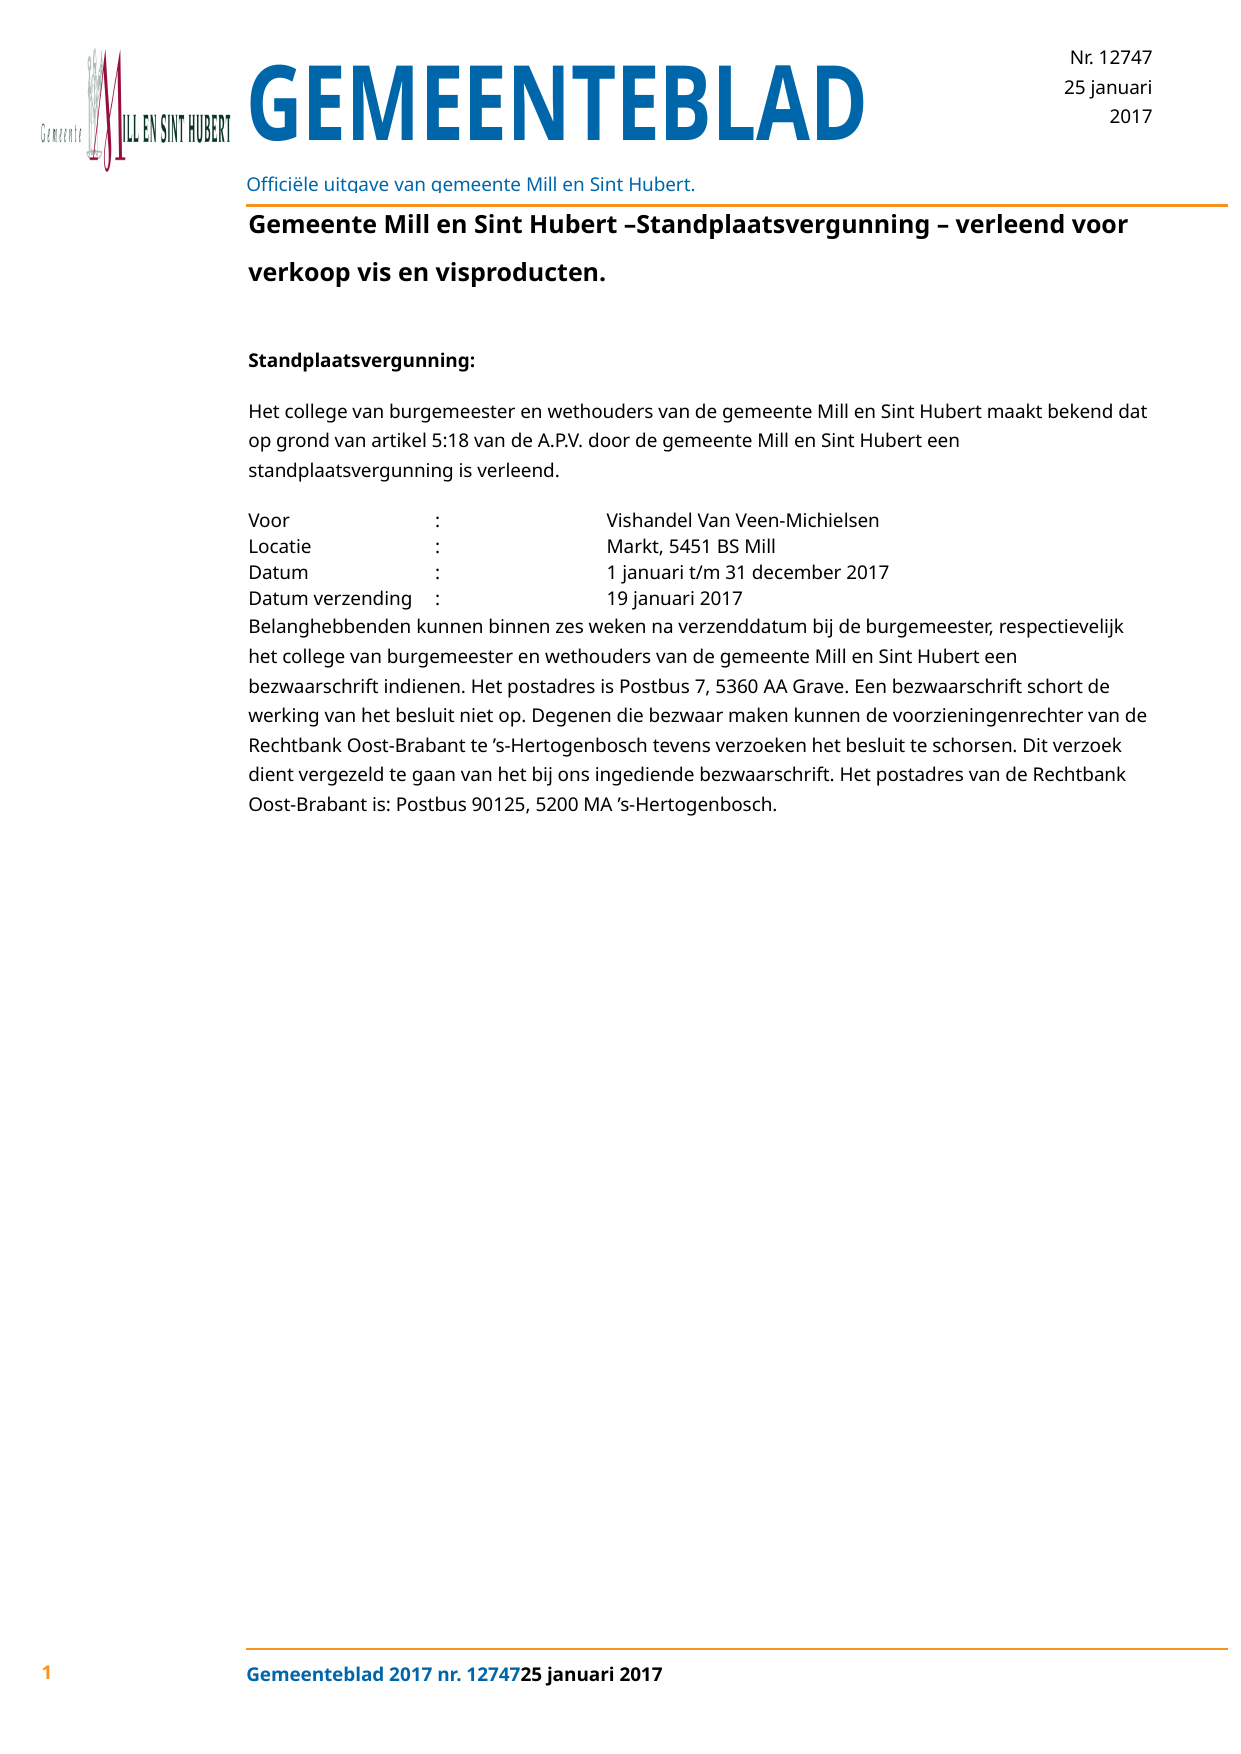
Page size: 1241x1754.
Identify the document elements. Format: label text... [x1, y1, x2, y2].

text Standplaatsvergunning: [248, 347, 1152, 373]
text Het college van burgemeester en wethouders van de gemeente Mill en Sint Hubert maakt bekend dat op grond van artikel 5:18 van de A.P.V. door de gemeente Mill en Sint Hubert een standplaatsvergunning is verleend. [248, 398, 1152, 483]
table_header Voor [248, 508, 435, 533]
table_cell Datum verzending [248, 585, 435, 611]
table_cell : [435, 559, 606, 585]
text Belanghebbenden kunnen binnen zes weken na verzenddatum bij de burgemeester, respectievelijk het college van burgemeester en wethouders van de gemeente Mill en Sint Hubert een bezwaarschrift indienen. Het postadres is Postbus 7, 5360 AA Grave. Een bezwaarschrift schort de werking van het besluit niet op. Degenen die bezwaar maken kunnen de voorzieningenrechter van de Rechtbank Oost-Brabant te ’s-Hertogenbosch tevens verzoeken het besluit te schorsen. Dit verzoek dient vergezeld te gaan van het bij ons ingediende bezwaarschrift. Het postadres van de Rechtbank Oost-Brabant is: Postbus 90125, 5200 MA ’s-Hertogenbosch. [248, 614, 1152, 817]
table_cell Markt, 5451 BS Mill [606, 533, 1152, 559]
table_cell 19 januari 2017 [606, 585, 1152, 611]
text Gemeente Mill en Sint Hubert –Standplaatsvergunning – verleend voor verkoop vis en visproducten. [248, 207, 1152, 288]
table_cell Locatie [248, 533, 435, 559]
picture [41, 47, 231, 172]
table_cell 1 januari t/m 31 december 2017 [606, 559, 1152, 585]
table_cell Datum [248, 559, 435, 585]
table_header : [435, 508, 606, 533]
table_cell : [435, 533, 606, 559]
table_header Vishandel Van Veen-Michielsen [606, 508, 1152, 533]
table_cell : [435, 585, 606, 611]
